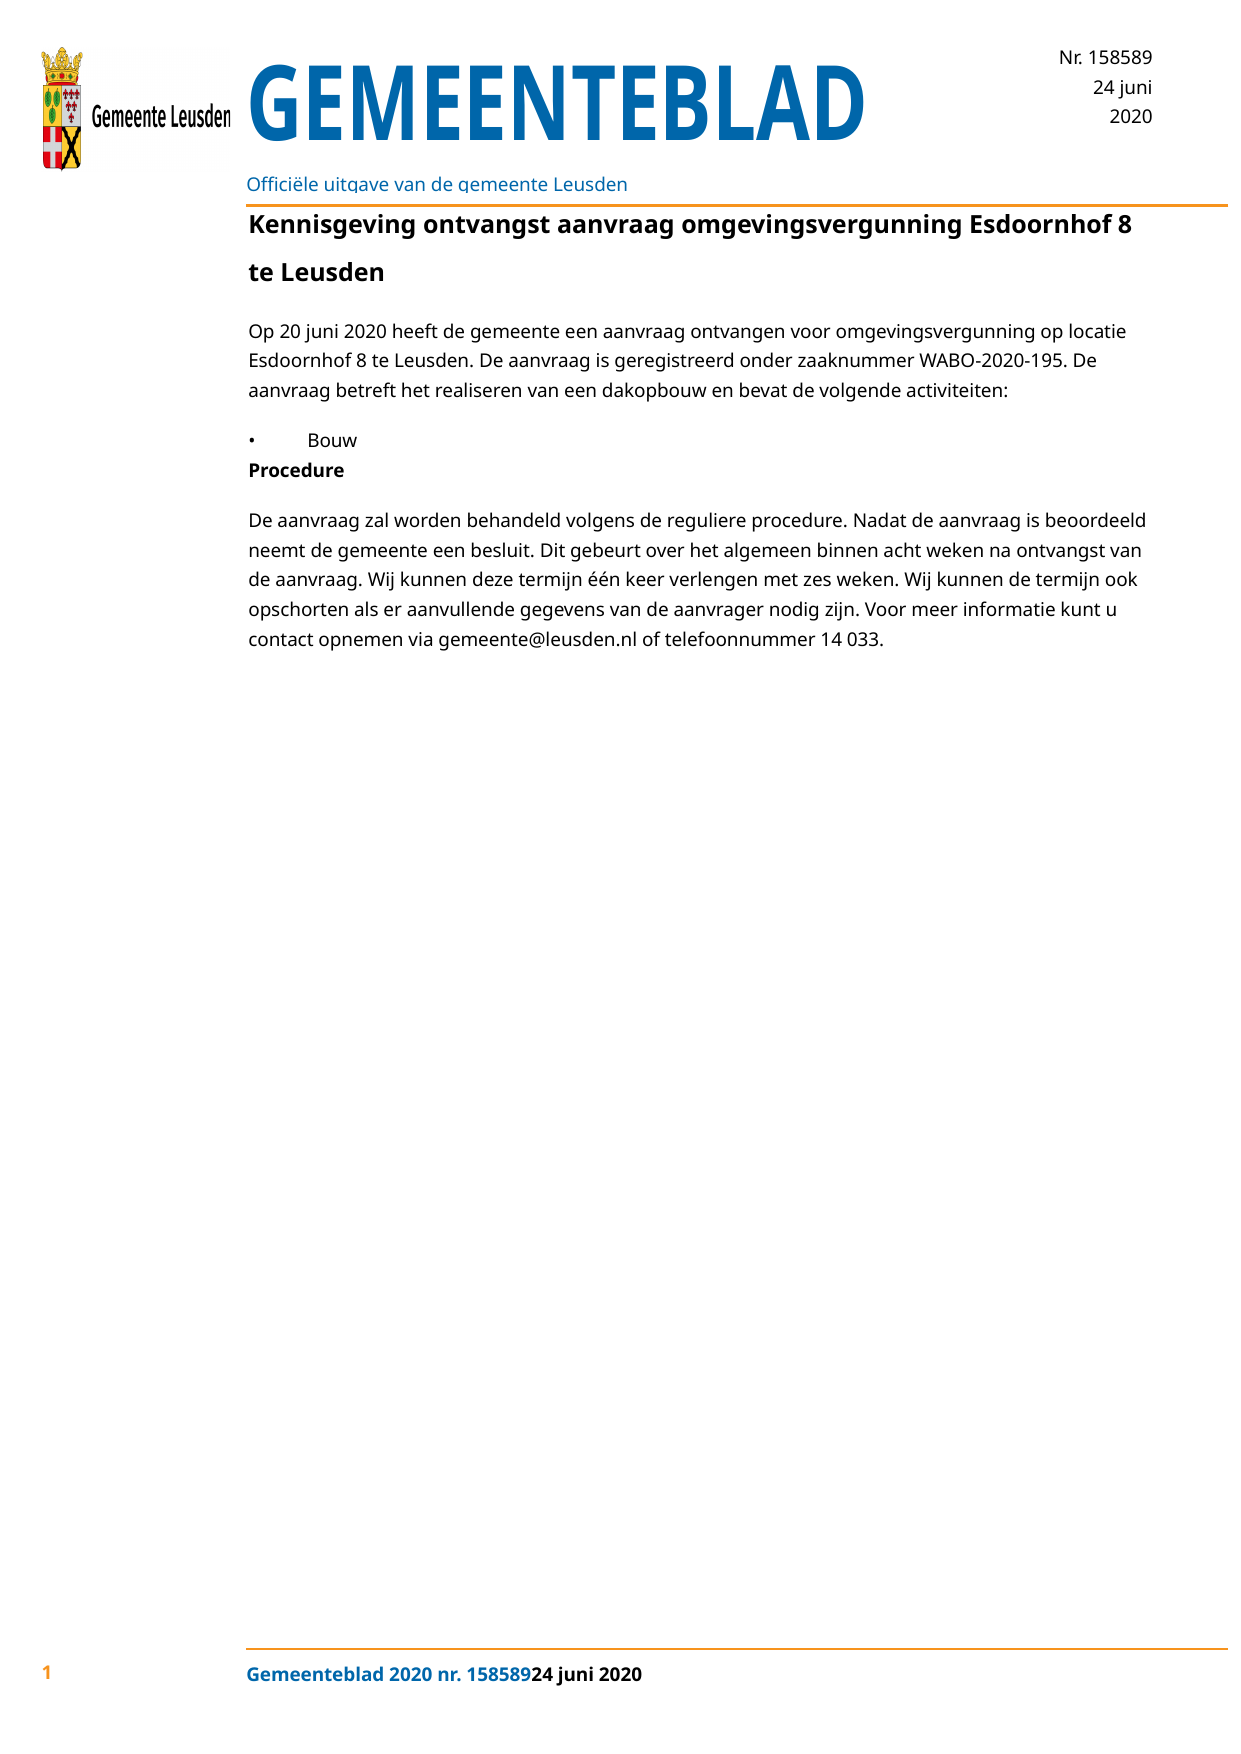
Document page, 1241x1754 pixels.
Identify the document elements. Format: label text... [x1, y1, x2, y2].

text De aanvraag zal worden behandeld volgens de reguliere procedure. Nadat de aanvraag is beoordeeld neemt de gemeente een besluit. Dit gebeurt over het algemeen binnen acht weken na ontvangst van de aanvraag. Wij kunnen deze termijn één keer verlengen met zes weken. Wij kunnen de termijn ook opschorten als er aanvullende gegevens van de aanvrager nodig zijn. Voor meer informatie kunt u contact opnemen via gemeente@leusden.nl of telefoonnummer 14 033. [248, 507, 1152, 652]
text Op 20 juni 2020 heeft de gemeente een aanvraag ontvangen voor omgevingsvergunning op locatie Esdoornhof 8 te Leusden. De aanvraag is geregistreerd onder zaaknummer WABO-2020-195. De aanvraag betreft het realiseren van een dakopbouw en bevat de volgende activiteiten: [248, 318, 1152, 403]
list Bouw [248, 427, 1152, 453]
picture [41, 47, 231, 172]
text Kennisgeving ontvangst aanvraag omgevingsvergunning Esdoornhof 8 te Leusden [248, 207, 1152, 288]
text Procedure [248, 457, 1152, 483]
